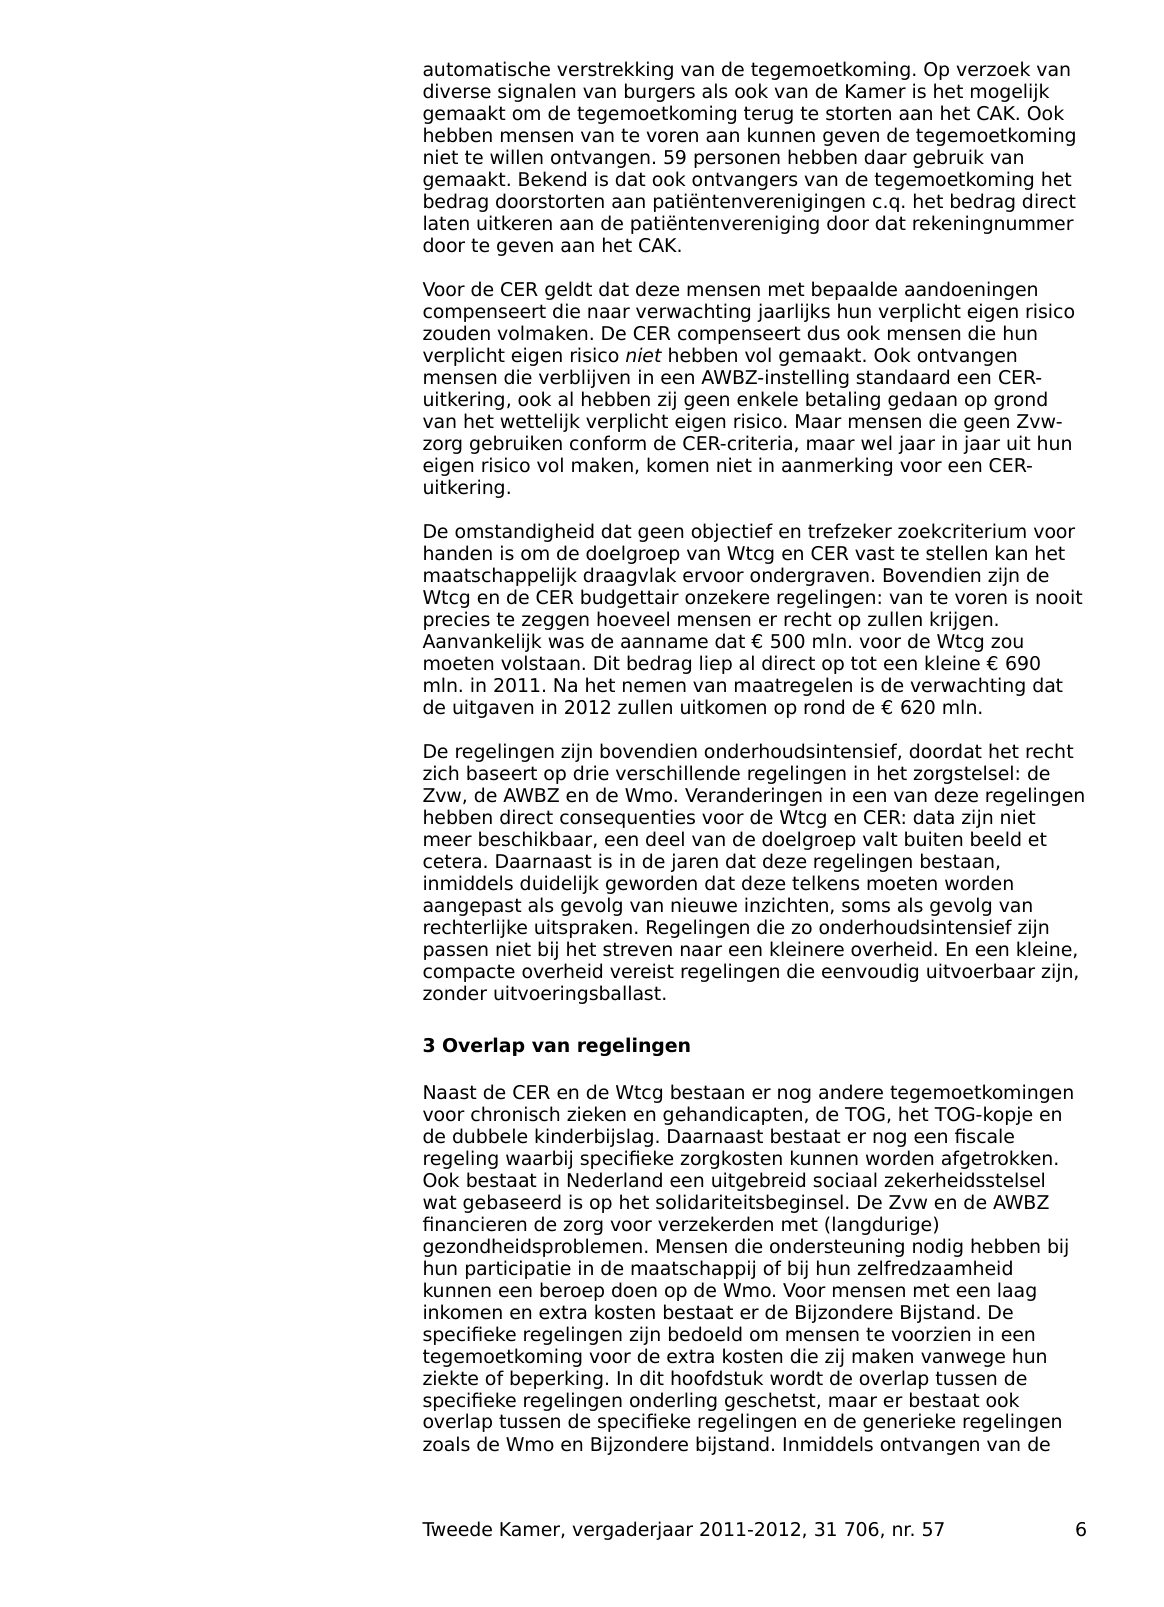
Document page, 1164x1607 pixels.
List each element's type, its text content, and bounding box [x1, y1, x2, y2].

text automatische verstrekking van de tegemoetkoming. Op verzoek van diverse signalen van burgers als ook van de Kamer is het mogelijk gemaakt om de tegemoetkoming terug te storten aan het CAK. Ook hebben mensen van te voren aan kunnen geven de tegemoetkoming niet te willen ontvangen. 59 personen hebben daar gebruik van gemaakt. Bekend is dat ook ontvangers van de tegemoetkoming het bedrag doorstorten aan patiëntenverenigingen c.q. het bedrag direct laten uitkeren aan de patiëntenvereniging door dat rekeningnummer door te geven aan het CAK. [422, 59, 1087, 257]
text De regelingen zijn bovendien onderhoudsintensief, doordat het recht zich baseert op drie verschillende regelingen in het zorgstelsel: de Zvw, de AWBZ en de Wmo. Veranderingen in een van deze regelingen hebben direct consequenties voor de Wtcg en CER: data zijn niet meer beschikbaar, een deel van de doelgroep valt buiten beeld et cetera. Daarnaast is in de jaren dat deze regelingen bestaan, inmiddels duidelijk geworden dat deze telkens moeten worden aangepast als gevolg van nieuwe inzichten, soms als gevolg van rechterlijke uitspraken. Regelingen die zo onderhoudsintensief zijn passen niet bij het streven naar een kleinere overheid. En een kleine, compacte overheid vereist regelingen die eenvoudig uitvoerbaar zijn, zonder uitvoeringsballast. [422, 741, 1087, 1005]
text Voor de CER geldt dat deze mensen met bepaalde aandoeningen compenseert die naar verwachting jaarlijks hun verplicht eigen risico zouden volmaken. De CER compenseert dus ook mensen die hun verplicht eigen risico niet hebben vol gemaakt. Ook ontvangen mensen die verblijven in een AWBZ-instelling standaard een CER-uitkering, ook al hebben zij geen enkele betaling gedaan op grond van het wettelijk verplicht eigen risico. Maar mensen die geen Zvw-zorg gebruiken conform de CER-criteria, maar wel jaar in jaar uit hun eigen risico vol maken, komen niet in aanmerking voor een CER-uitkering. [422, 279, 1087, 499]
subtitle 3 Overlap van regelingen [422, 1035, 1087, 1057]
text Naast de CER en de Wtcg bestaan er nog andere tegemoetkomingen voor chronisch zieken en gehandicapten, de TOG, het TOG-kopje en de dubbele kinderbijslag. Daarnaast bestaat er nog een fiscale regeling waarbij specifieke zorgkosten kunnen worden afgetrokken. Ook bestaat in Nederland een uitgebreid sociaal zekerheidsstelsel wat gebaseerd is op het solidariteitsbeginsel. De Zvw en de AWBZ financieren de zorg voor verzekerden met (langdurige) gezondheidsproblemen. Mensen die ondersteuning nodig hebben bij hun participatie in de maatschappij of bij hun zelfredzaamheid kunnen een beroep doen op de Wmo. Voor mensen met een laag inkomen en extra kosten bestaat er de Bijzondere Bijstand. De specifieke regelingen zijn bedoeld om mensen te voorzien in een tegemoetkoming voor de extra kosten die zij maken vanwege hun ziekte of beperking. In dit hoofdstuk wordt de overlap tussen de specifieke regelingen onderling geschetst, maar er bestaat ook overlap tussen de specifieke regelingen en de generieke regelingen zoals de Wmo en Bijzondere bijstand. Inmiddels ontvangen van de [422, 1082, 1087, 1455]
text De omstandigheid dat geen objectief en trefzeker zoekcriterium voor handen is om de doelgroep van Wtcg en CER vast te stellen kan het maatschappelijk draagvlak ervoor ondergraven. Bovendien zijn de Wtcg en de CER budgettair onzekere regelingen: van te voren is nooit precies te zeggen hoeveel mensen er recht op zullen krijgen. Aanvankelijk was de aanname dat € 500 mln. voor de Wtcg zou moeten volstaan. Dit bedrag liep al direct op tot een kleine € 690 mln. in 2011. Na het nemen van maatregelen is de verwachting dat de uitgaven in 2012 zullen uitkomen op rond de € 620 mln. [422, 521, 1087, 719]
